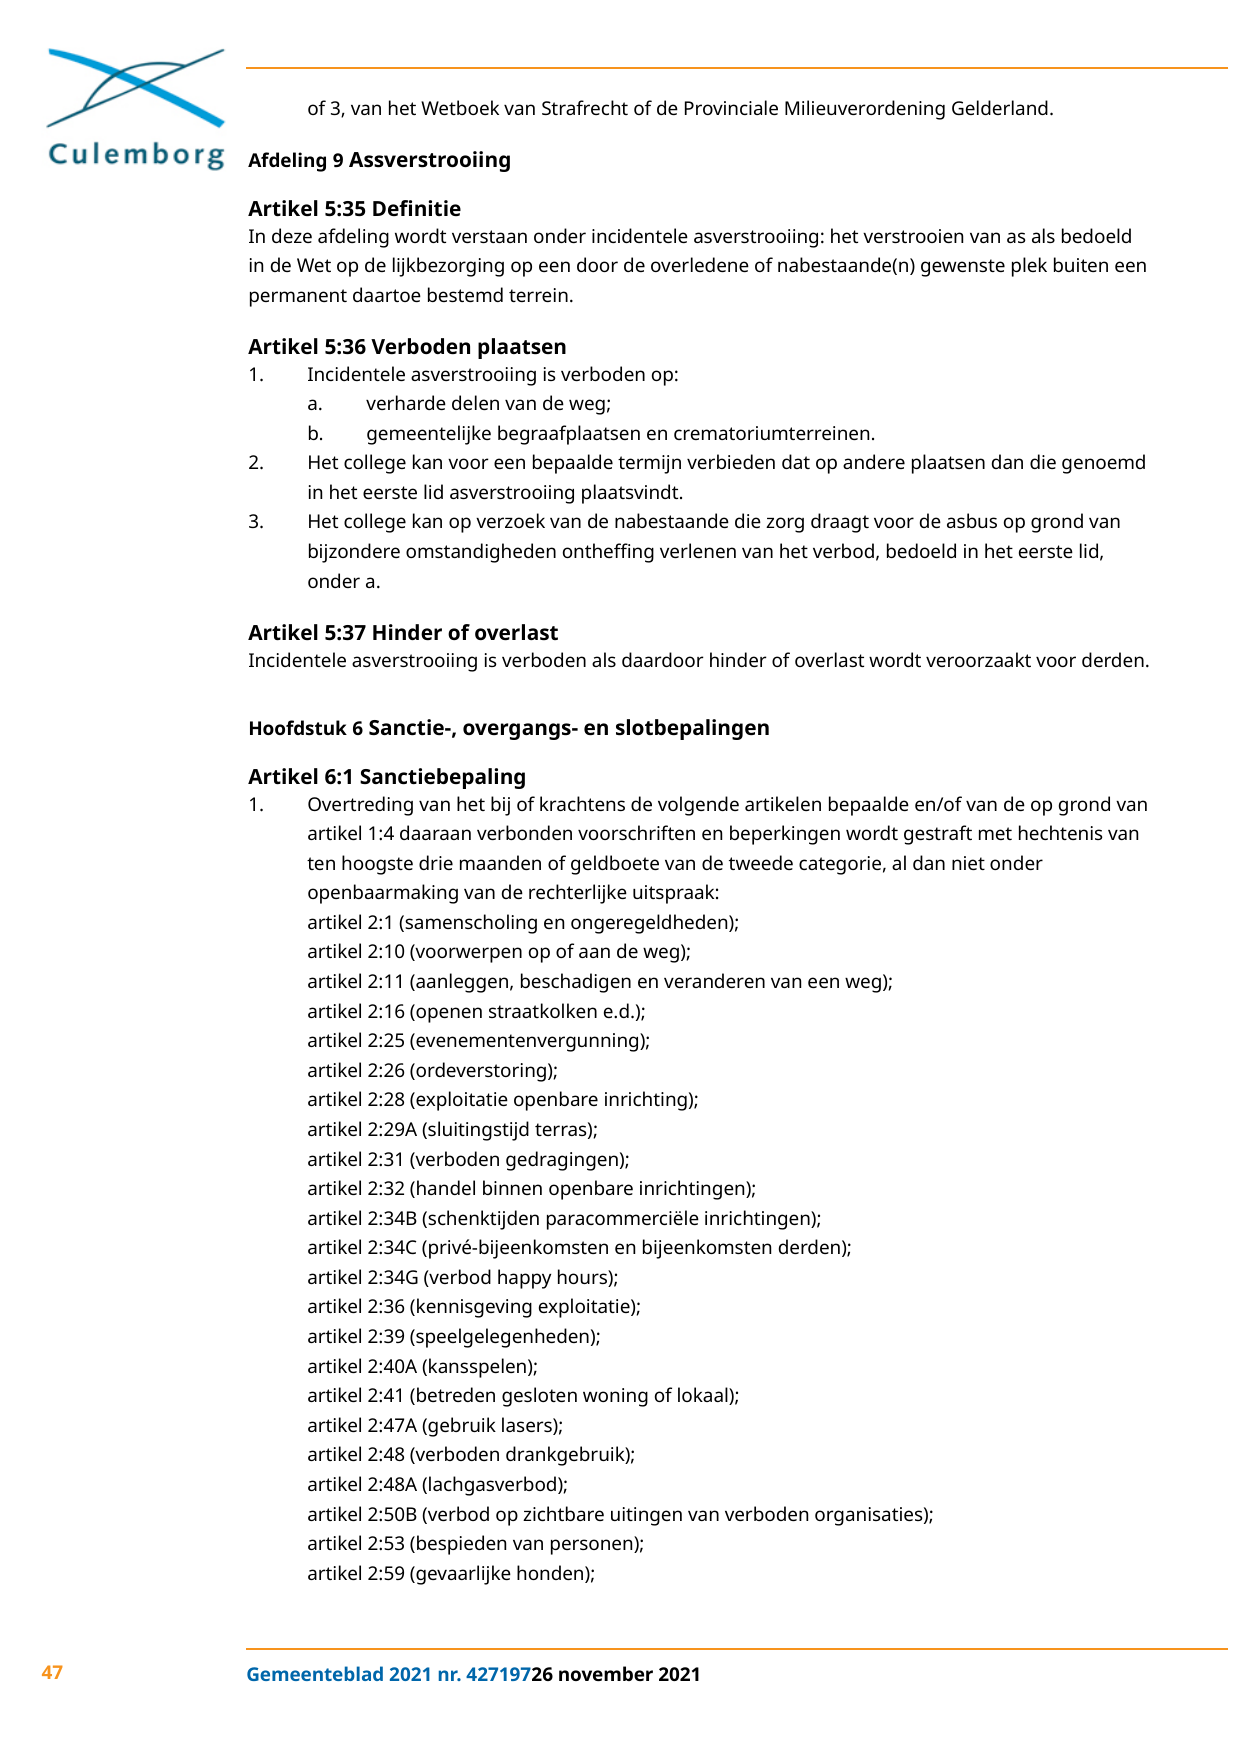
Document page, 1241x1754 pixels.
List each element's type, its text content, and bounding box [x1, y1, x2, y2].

list artikel 2:34C (privé-bijeenkomsten en bijeenkomsten derden); [248, 1234, 1152, 1260]
list artikel 2:34B (schenktijden paracommerciële inrichtingen); [248, 1205, 1152, 1231]
list artikel 2:10 (voorwerpen op of aan de weg); [248, 939, 1152, 964]
list artikel 2:29A (sluitingstijd terras); [248, 1116, 1152, 1142]
text Hoofdstuk 6 Sanctie-, overgangs- en slotbepalingen [248, 713, 1152, 742]
list artikel 2:11 (aanleggen, beschadigen en veranderen van een weg); [248, 968, 1152, 994]
list artikel 2:36 (kennisgeving exploitatie); [248, 1294, 1152, 1319]
list Het college kan op verzoek van de nabestaande die zorg draagt voor de asbus op grond van bijzondere omstandigheden ontheffing verlenen van het verbod, bedoeld in het eerste lid, onder a. [248, 509, 1152, 594]
list artikel 2:47A (gebruik lasers); [248, 1412, 1152, 1438]
list artikel 2:48A (lachgasverbod); [248, 1471, 1152, 1497]
list Incidentele asverstrooiing is verboden op: [248, 361, 1152, 387]
list verharde delen van de weg; [307, 390, 1152, 416]
list artikel 2:16 (openen straatkolken e.d.); [248, 998, 1152, 1024]
list artikel 2:59 (gevaarlijke honden); [248, 1560, 1152, 1586]
text Afdeling 9 Assverstrooiing [248, 145, 1152, 173]
text Artikel 5:37 Hinder of overlast [248, 618, 1152, 647]
text Artikel 6:1 Sanctiebepaling [248, 762, 1152, 791]
list of 3, van het Wetboek van Strafrecht of de Provinciale Milieuverordening Gelderland. [248, 95, 1152, 121]
text Incidentele asverstrooiing is verboden als daardoor hinder of overlast wordt veroorzaakt voor derden. [248, 647, 1152, 672]
text Artikel 5:35 Definitie [248, 194, 1152, 223]
list Overtreding van het bij of krachtens de volgende artikelen bepaalde en/of van de op grond van artikel 1:4 daaraan verbonden voorschriften en beperkingen wordt gestraft met hechtenis van ten hoogste drie maanden of geldboete van de tweede categorie, al dan niet onder openbaarmaking van de rechterlijke uitspraak: [248, 791, 1152, 905]
list gemeentelijke begraafplaatsen en crematoriumterreinen. [307, 420, 1152, 446]
list artikel 2:50B (verbod op zichtbare uitingen van verboden organisaties); [248, 1501, 1152, 1527]
list artikel 2:28 (exploitatie openbare inrichting); [248, 1087, 1152, 1112]
list artikel 2:31 (verboden gedragingen); [248, 1146, 1152, 1172]
list artikel 2:40A (kansspelen); [248, 1353, 1152, 1379]
text Artikel 5:36 Verboden plaatsen [248, 332, 1152, 361]
list artikel 2:41 (betreden gesloten woning of lokaal); [248, 1382, 1152, 1408]
list artikel 2:53 (bespieden van personen); [248, 1530, 1152, 1556]
list artikel 2:32 (handel binnen openbare inrichtingen); [248, 1175, 1152, 1201]
list artikel 2:26 (ordeverstoring); [248, 1057, 1152, 1083]
list artikel 2:48 (verboden drankgebruik); [248, 1442, 1152, 1467]
list artikel 2:34G (verbod happy hours); [248, 1264, 1152, 1290]
list artikel 2:25 (evenementenvergunning); [248, 1027, 1152, 1053]
text In deze afdeling wordt verstaan onder incidentele asverstrooiing: het verstrooien van as als bedoeld in de Wet op de lijkbezorging op een door de overledene of nabestaande(n) gewenste plek buiten een permanent daartoe bestemd terrein. [248, 223, 1152, 308]
list artikel 2:1 (samenscholing en ongeregeldheden); [248, 909, 1152, 935]
list artikel 2:39 (speelgelegenheden); [248, 1323, 1152, 1349]
picture [41, 47, 231, 172]
list Het college kan voor een bepaalde termijn verbieden dat op andere plaatsen dan die genoemd in het eerste lid asverstrooiing plaatsvindt. [248, 449, 1152, 505]
